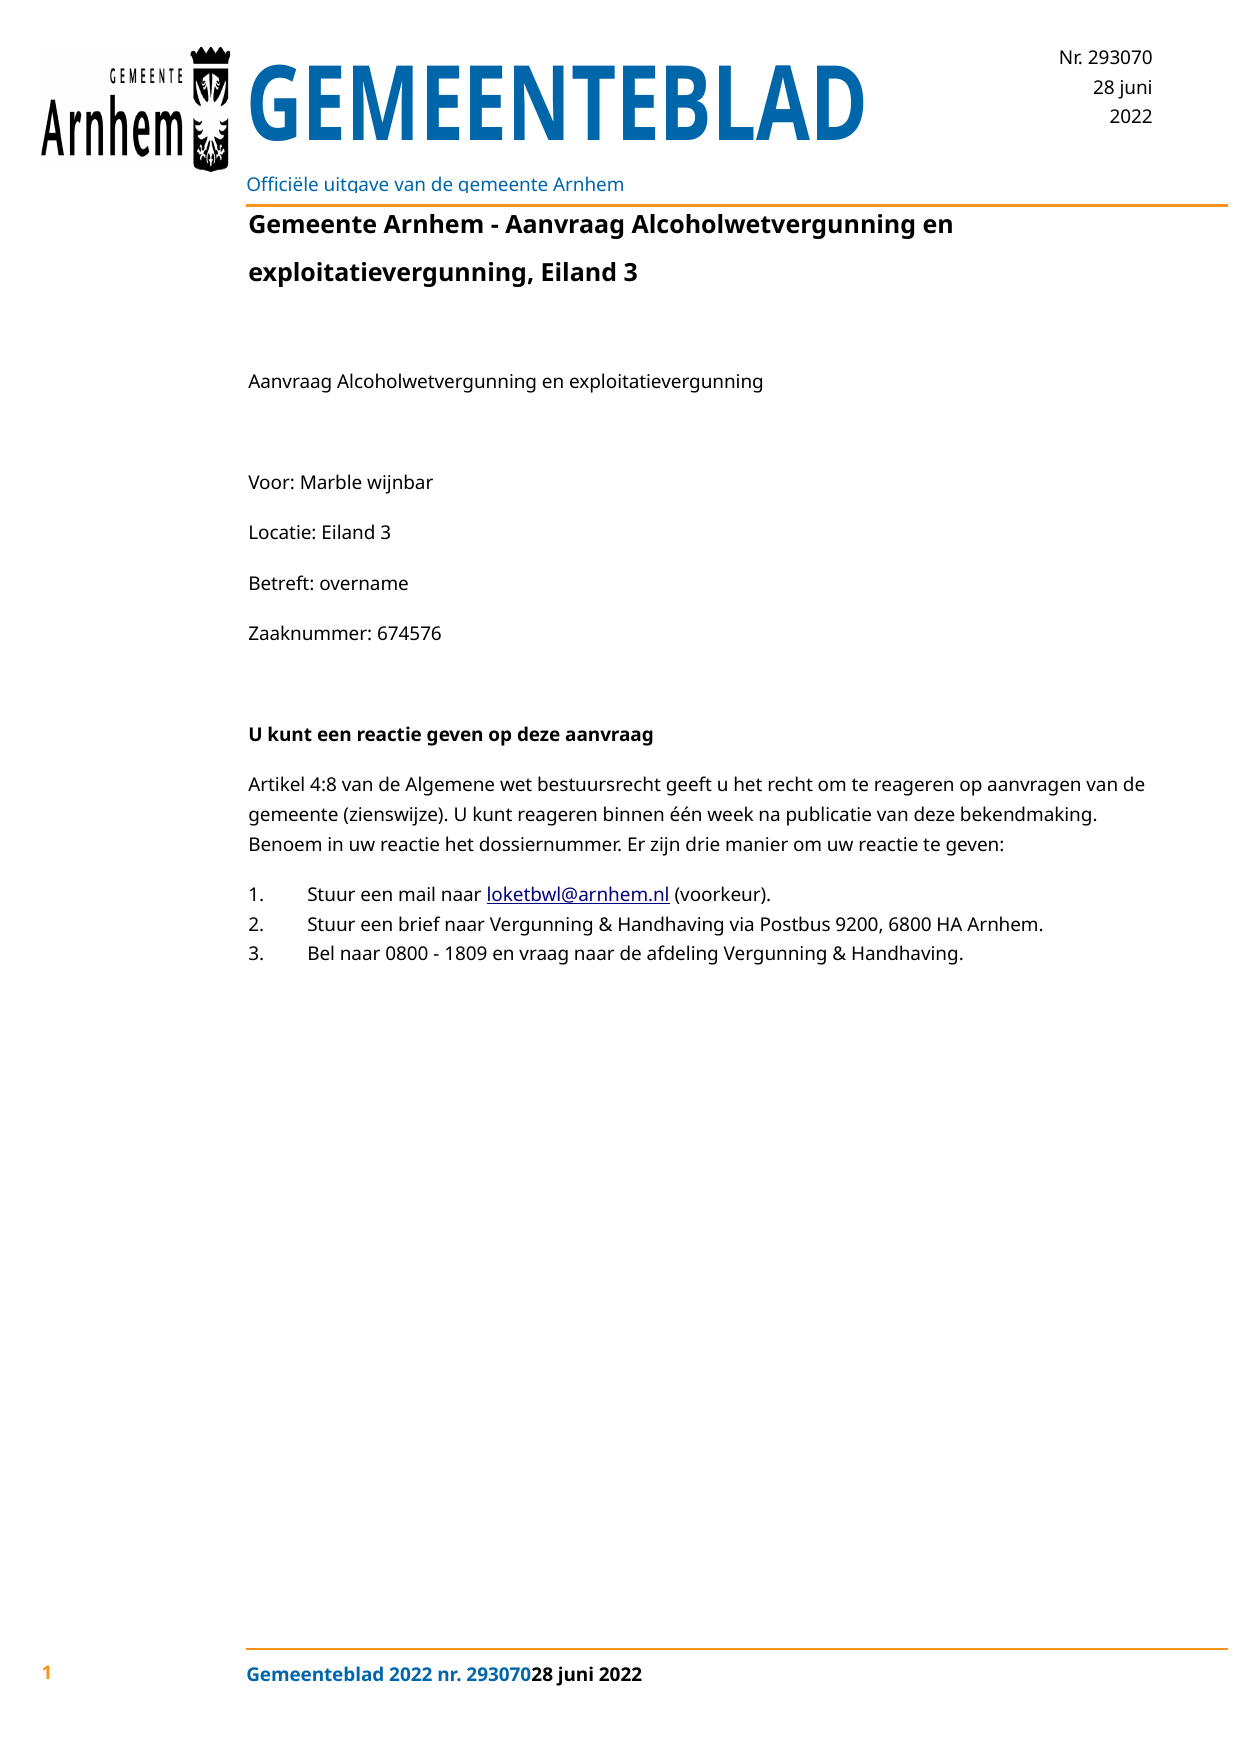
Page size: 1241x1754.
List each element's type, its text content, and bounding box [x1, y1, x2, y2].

text Zaaknummer: 674576 [248, 620, 1152, 646]
text Betreft: overname [248, 570, 1152, 596]
text Gemeente Arnhem - Aanvraag Alcoholwetvergunning en exploitatievergunning, Eiland 3 [248, 207, 1152, 288]
list Stuur een brief naar Vergunning & Handhaving via Postbus 9200, 6800 HA Arnhem. [248, 911, 1152, 937]
text U kunt een reactie geven op deze aanvraag [248, 721, 1152, 747]
list Stuur een mail naar loketbwl@arnhem.nl (voorkeur). [248, 881, 1152, 907]
picture [41, 47, 231, 172]
text Artikel 4:8 van de Algemene wet bestuursrecht geeft u het recht om te reageren op aanvragen van de gemeente (zienswijze). U kunt reageren binnen één week na publicatie van deze bekendmaking. Benoem in uw reactie het dossiernummer. Er zijn drie manier om uw reactie te geven: [248, 772, 1152, 857]
list Bel naar 0800 - 1809 en vraag naar de afdeling Vergunning & Handhaving. [248, 940, 1152, 966]
text Locatie: Eiland 3 [248, 519, 1152, 545]
text Voor: Marble wijnbar [248, 469, 1152, 495]
text Aanvraag Alcoholwetvergunning en exploitatievergunning [248, 368, 1152, 394]
